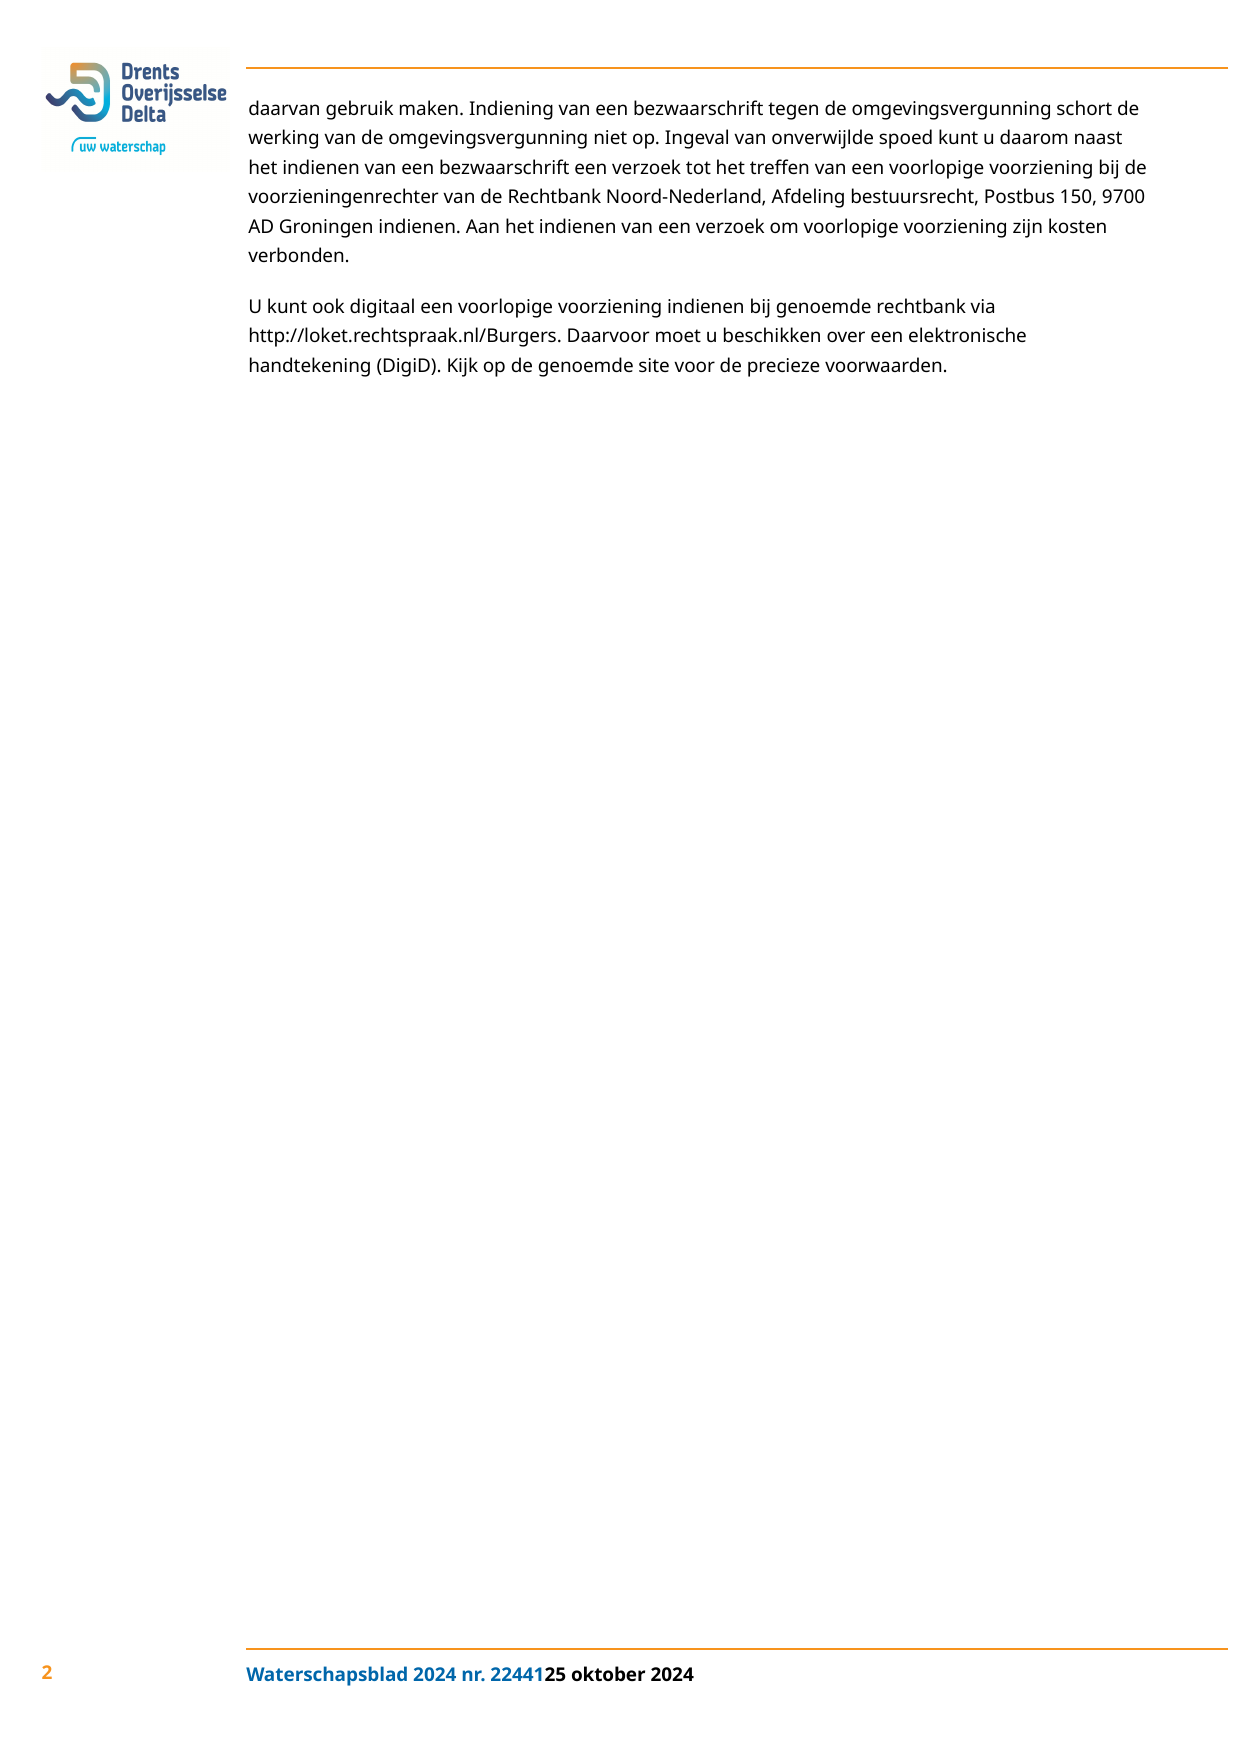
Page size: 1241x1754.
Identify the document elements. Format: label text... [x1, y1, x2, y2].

picture [41, 47, 231, 172]
text U kunt ook digitaal een voorlopige voorziening indienen bij genoemde rechtbank via http://loket.rechtspraak.nl/Burgers. Daarvoor moet u beschikken over een elektronische handtekening (DigiD). Kijk op de genoemde site voor de precieze voorwaarden. [248, 293, 1152, 378]
text daarvan gebruik maken. Indiening van een bezwaarschrift tegen de omgevingsvergunning schort de werking van de omgevingsvergunning niet op. Ingeval van onverwijlde spoed kunt u daarom naast het indienen van een bezwaarschrift een verzoek tot het treffen van een voorlopige voorziening bij de voorzieningenrechter van de Rechtbank Noord-Nederland, Afdeling bestuursrecht, Postbus 150, 9700 AD Groningen indienen. Aan het indienen van een verzoek om voorlopige voorziening zijn kosten verbonden. [248, 95, 1152, 268]
